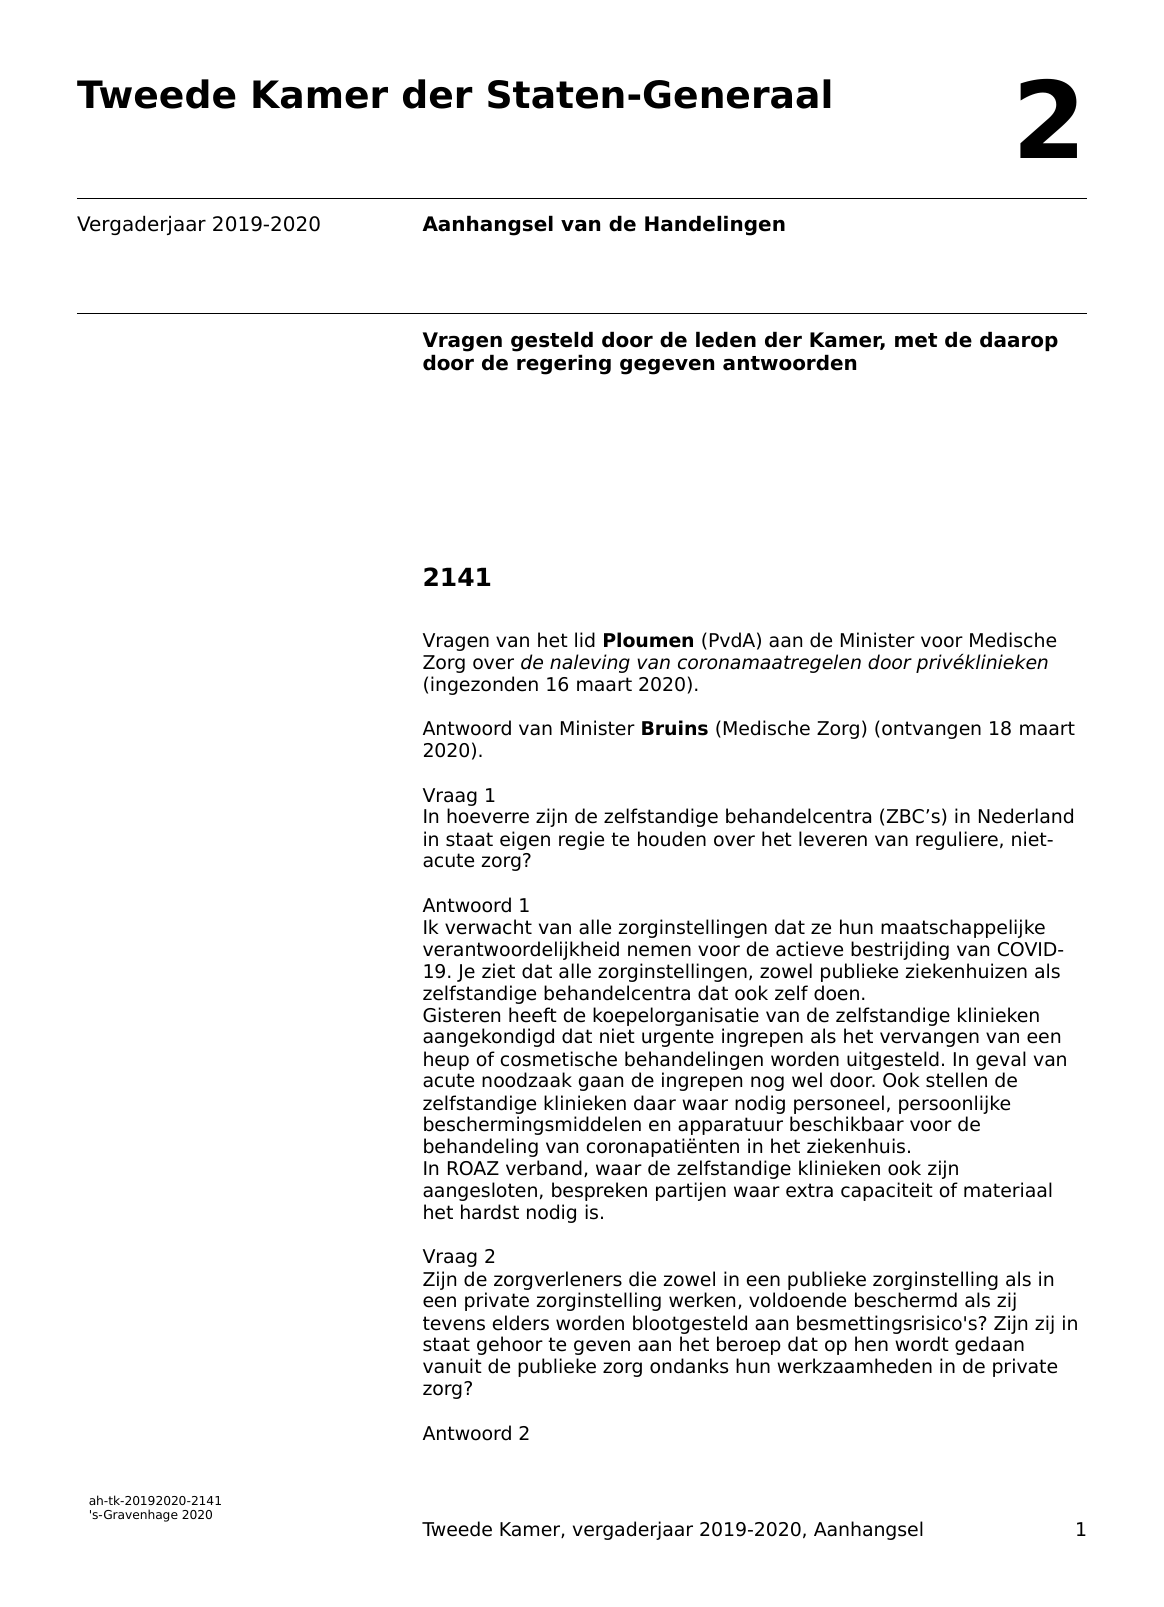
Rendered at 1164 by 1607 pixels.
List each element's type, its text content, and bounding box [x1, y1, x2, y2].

table_header Tweede Kamer der Staten-Generaal [77, 59, 886, 198]
text In ROAZ verband, waar de zelfstandige klinieken ook zijn aangesloten, bespreken partijen waar extra capaciteit of materiaal het hardst nodig is. [422, 1158, 1087, 1224]
table_cell Vergaderjaar 2019-2020 [77, 199, 422, 313]
text Gisteren heeft de koepelorganisatie van de zelfstandige klinieken aangekondigd dat niet urgente ingrepen als het vervangen van een heup of cosmetische behandelingen worden uitgesteld. In geval van acute noodzaak gaan de ingrepen nog wel door. Ook stellen de zelfstandige klinieken daar waar nodig personeel, persoonlijke beschermingsmiddelen en apparatuur beschikbaar voor de behandeling van coronapatiënten in het ziekenhuis. [422, 1004, 1087, 1158]
text Zijn de zorgverleners die zowel in een publieke zorginstelling als in een private zorginstelling werken, voldoende beschermd als zij tevens elders worden blootgesteld aan besmettingsrisico's? Zijn zij in staat gehoor te geven aan het beroep dat op hen wordt gedaan vanuit de publieke zorg ondanks hun werkzaamheden in de private zorg? [422, 1268, 1087, 1400]
text 2141 [422, 563, 1087, 592]
text Vragen van het lid Ploumen (PvdA) aan de Minister voor Medische Zorg over de naleving van coronamaatregelen door privéklinieken (ingezonden 16 maart 2020). [422, 630, 1087, 696]
text ah-tk-20192020-2141 [88, 1494, 323, 1508]
table_cell Vragen gesteld door de leden der Kamer, met de daarop door de regering gegeven antwoorden [422, 314, 1087, 375]
text In hoeverre zijn de zelfstandige behandelcentra (ZBC’s) in Nederland in staat eigen regie te houden over het leveren van reguliere, niet-acute zorg? [422, 806, 1087, 872]
table_cell [77, 314, 422, 375]
table_header 2 [886, 59, 1087, 198]
table_cell Aanhangsel van de Handelingen [422, 199, 1087, 313]
text Vraag 2 [422, 1246, 1087, 1268]
text Antwoord van Minister Bruins (Medische Zorg) (ontvangen 18 maart 2020). [422, 718, 1087, 762]
text Antwoord 2 [422, 1422, 1087, 1444]
text Antwoord 1 [422, 894, 1087, 917]
text Vraag 1 [422, 784, 1087, 806]
text 's-Gravenhage 2020 [88, 1508, 323, 1522]
text Ik verwacht van alle zorginstellingen dat ze hun maatschappelijke verantwoordelijkheid nemen voor de actieve bestrijding van COVID-19. Je ziet dat alle zorginstellingen, zowel publieke ziekenhuizen als zelfstandige behandelcentra dat ook zelf doen. [422, 917, 1087, 1004]
